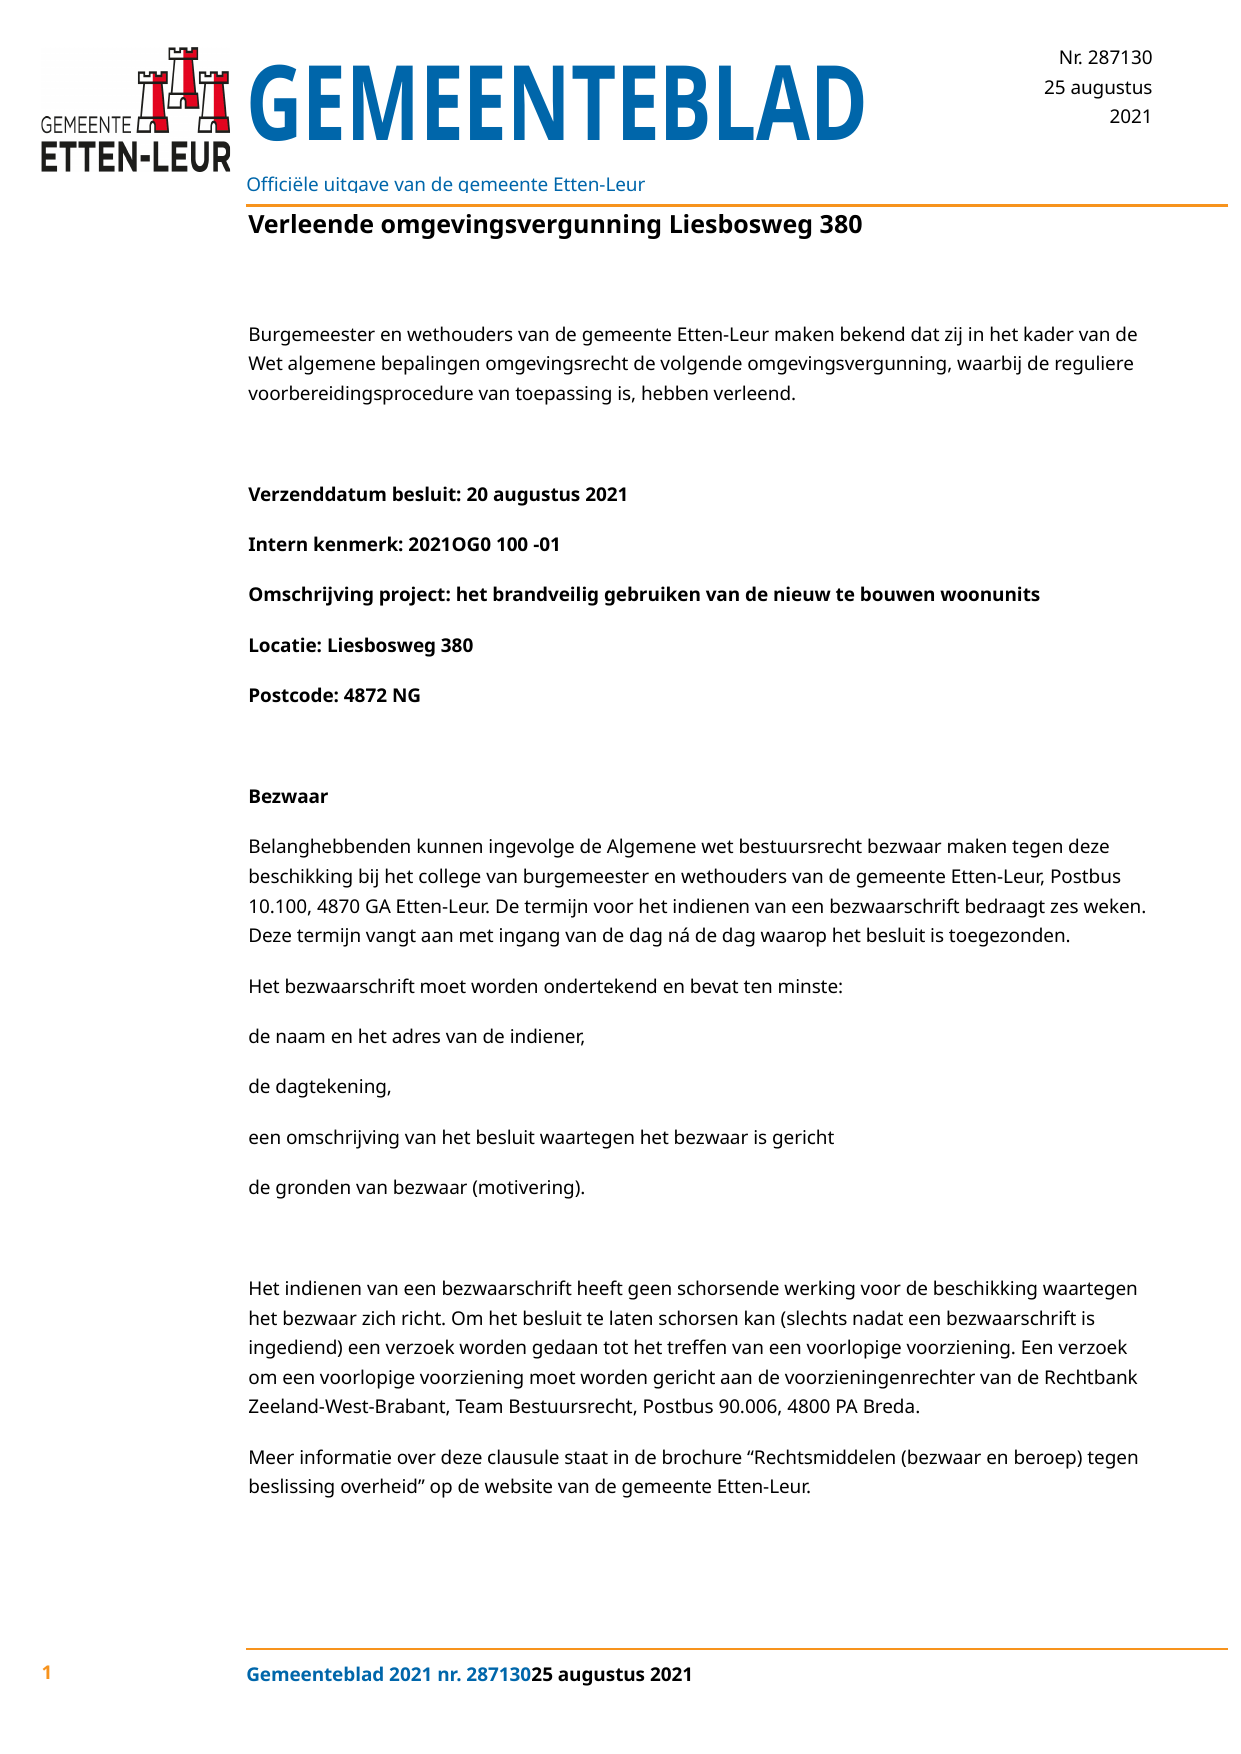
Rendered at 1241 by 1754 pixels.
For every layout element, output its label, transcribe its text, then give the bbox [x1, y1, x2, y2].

text Verzenddatum besluit: 20 augustus 2021 [248, 481, 1152, 506]
text Verleende omgevingsvergunning Liesbosweg 380 [248, 207, 1152, 241]
text Bezwaar [248, 783, 1152, 809]
text Het indienen van een bezwaarschrift heeft geen schorsende werking voor de beschikking waartegen het bezwaar zich richt. Om het besluit te laten schorsen kan (slechts nadat een bezwaarschrift is ingediend) een verzoek worden gedaan tot het treffen van een voorlopige voorziening. Een verzoek om een voorlopige voorziening moet worden gericht aan de voorzieningenrechter van de Rechtbank Zeeland-West-Brabant, Team Bestuursrecht, Postbus 90.006, 4800 PA Breda. [248, 1275, 1152, 1419]
text de dagtekening, [248, 1074, 1152, 1099]
text Intern kenmerk: 2021OG0 100 -01 [248, 531, 1152, 557]
text Het bezwaarschrift moet worden ondertekend en bevat ten minste: [248, 973, 1152, 998]
text een omschrijving van het besluit waartegen het bezwaar is gericht [248, 1124, 1152, 1150]
text Burgemeester en wethouders van de gemeente Etten-Leur maken bekend dat zij in het kader van de Wet algemene bepalingen omgevingsrecht de volgende omgevingsvergunning, waarbij de reguliere voorbereidingsprocedure van toepassing is, hebben verleend. [248, 321, 1152, 406]
text Postcode: 4872 NG [248, 682, 1152, 708]
text Omschrijving project: het brandveilig gebruiken van de nieuw te bouwen woonunits [248, 582, 1152, 607]
text de naam en het adres van de indiener, [248, 1023, 1152, 1049]
text Locatie: Liesbosweg 380 [248, 632, 1152, 658]
text de gronden van bezwaar (motivering). [248, 1174, 1152, 1200]
picture [41, 47, 231, 172]
text Meer informatie over deze clausule staat in de brochure “Rechtsmiddelen (bezwaar en beroep) tegen beslissing overheid” op de website van de gemeente Etten-Leur. [248, 1444, 1152, 1499]
text Belanghebbenden kunnen ingevolge de Algemene wet bestuursrecht bezwaar maken tegen deze beschikking bij het college van burgemeester en wethouders van de gemeente Etten-Leur, Postbus 10.100, 4870 GA Etten-Leur. De termijn voor het indienen van een bezwaarschrift bedraagt zes weken. Deze termijn vangt aan met ingang van de dag ná de dag waarop het besluit is toegezonden. [248, 834, 1152, 948]
